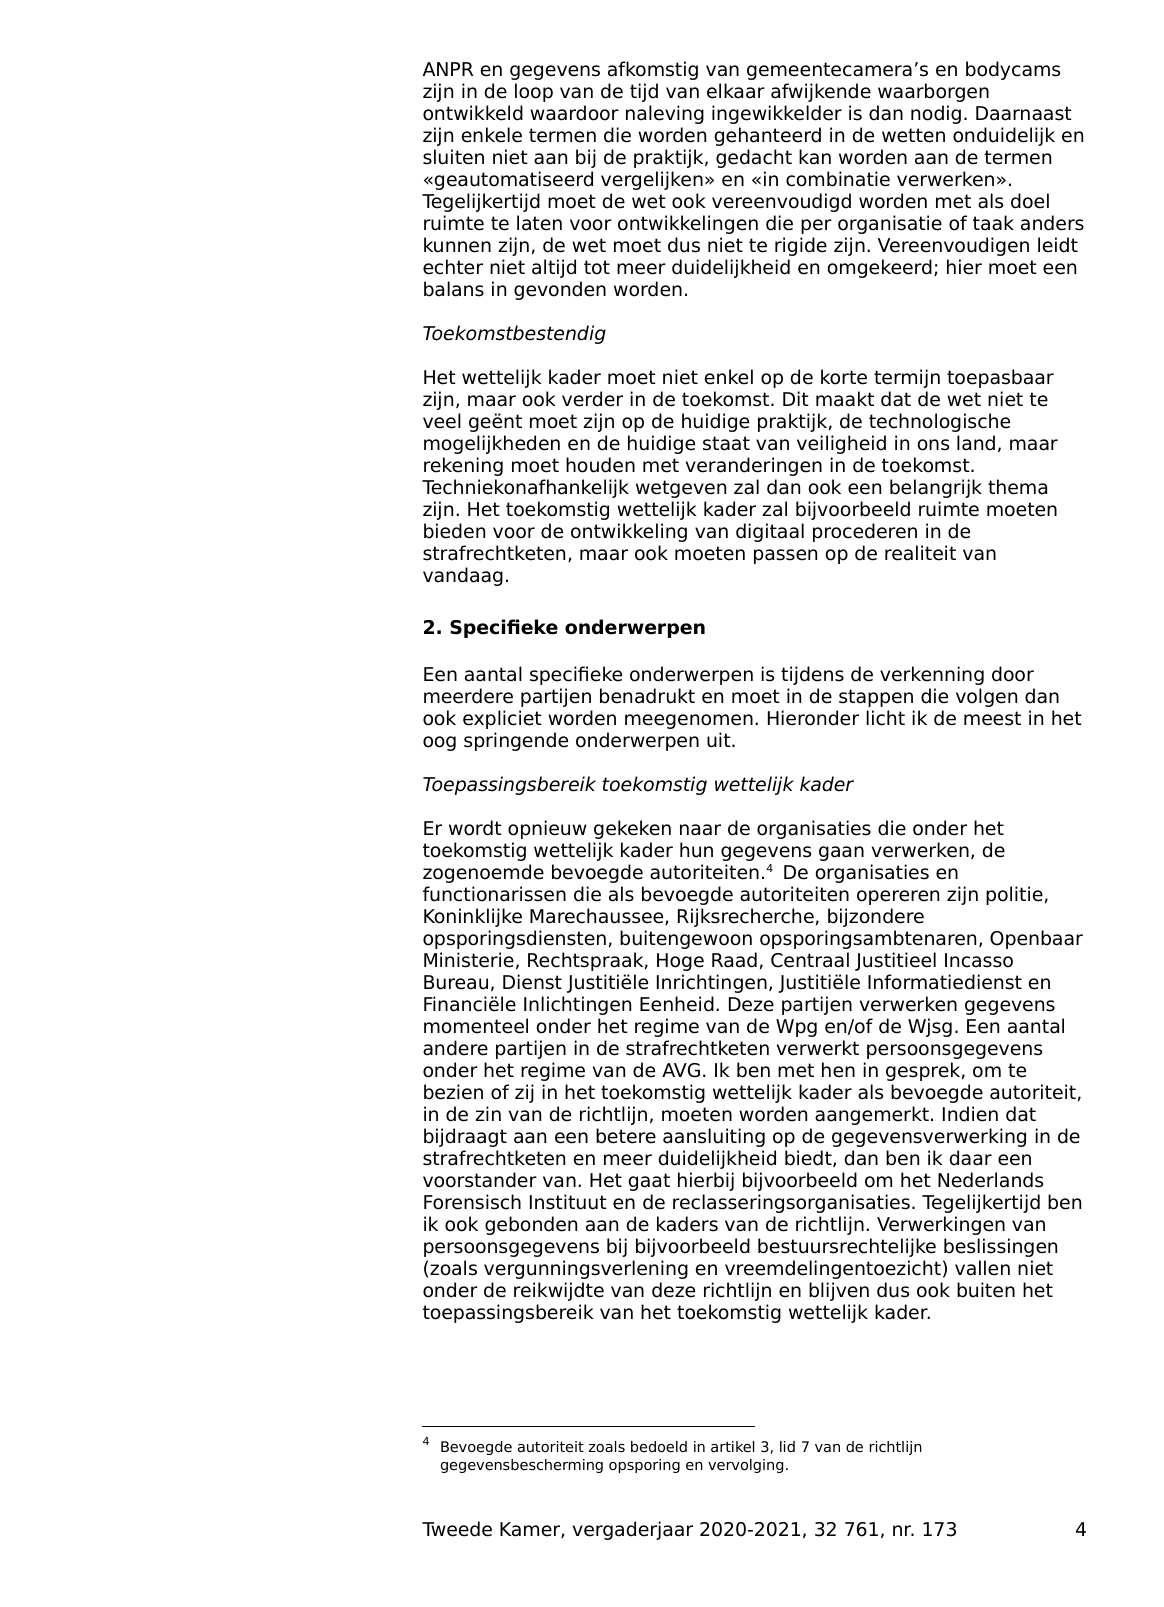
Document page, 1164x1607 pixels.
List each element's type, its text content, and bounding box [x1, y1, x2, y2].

subtitle Toekomstbestendig [422, 323, 1087, 345]
text Het wettelijk kader moet niet enkel op de korte termijn toepasbaar zijn, maar ook verder in de toekomst. Dit maakt dat de wet niet te veel geënt moet zijn op de huidige praktijk, de technologische mogelijkheden en de huidige staat van veiligheid in ons land, maar rekening moet houden met veranderingen in de toekomst. Techniekonafhankelijk wetgeven zal dan ook een belangrijk thema zijn. Het toekomstig wettelijk kader zal bijvoorbeeld ruimte moeten bieden voor de ontwikkeling van digitaal procederen in de strafrechtketen, maar ook moeten passen op de realiteit van vandaag. [422, 367, 1087, 587]
subtitle 2. Specifieke onderwerpen [422, 617, 1087, 639]
subtitle Toepassingsbereik toekomstig wettelijk kader [422, 774, 1087, 796]
text ANPR en gegevens afkomstig van gemeentecamera’s en bodycams zijn in de loop van de tijd van elkaar afwijkende waarborgen ontwikkeld waardoor naleving ingewikkelder is dan nodig. Daarnaast zijn enkele termen die worden gehanteerd in de wetten onduidelijk en sluiten niet aan bij de praktijk, gedacht kan worden aan de termen «geautomatiseerd vergelijken» en «in combinatie verwerken». Tegelijkertijd moet de wet ook vereenvoudigd worden met als doel ruimte te laten voor ontwikkelingen die per organisatie of taak anders kunnen zijn, de wet moet dus niet te rigide zijn. Vereenvoudigen leidt echter niet altijd tot meer duidelijkheid en omgekeerd; hier moet een balans in gevonden worden. [422, 59, 1087, 301]
text Bevoegde autoriteit zoals bedoeld in artikel 3, lid 7 van de richtlijn gegevensbescherming opsporing en vervolging. [422, 1435, 1087, 1474]
text Een aantal specifieke onderwerpen is tijdens de verkenning door meerdere partijen benadrukt en moet in de stappen die volgen dan ook expliciet worden meegenomen. Hieronder licht ik de meest in het oog springende onderwerpen uit. [422, 664, 1087, 752]
text Er wordt opnieuw gekeken naar de organisaties die onder het toekomstig wettelijk kader hun gegevens gaan verwerken, de zogenoemde bevoegde autoriteiten. De organisaties en functionarissen die als bevoegde autoriteiten opereren zijn politie, Koninklijke Marechaussee, Rijksrecherche, bijzondere opsporingsdiensten, buitengewoon opsporingsambtenaren, Openbaar Ministerie, Rechtspraak, Hoge Raad, Centraal Justitieel Incasso Bureau, Dienst Justitiële Inrichtingen, Justitiële Informatiedienst en Financiële Inlichtingen Eenheid. Deze partijen verwerken gegevens momenteel onder het regime van de Wpg en/of de Wjsg. Een aantal andere partijen in de strafrechtketen verwerkt persoonsgegevens onder het regime van de AVG. Ik ben met hen in gesprek, om te bezien of zij in het toekomstig wettelijk kader als bevoegde autoriteit, in de zin van de richtlijn, moeten worden aangemerkt. Indien dat bijdraagt aan een betere aansluiting op de gegevensverwerking in de strafrechtketen en meer duidelijkheid biedt, dan ben ik daar een voorstander van. Het gaat hierbij bijvoorbeeld om het Nederlands Forensisch Instituut en de reclasseringsorganisaties. Tegelijkertijd ben ik ook gebonden aan de kaders van de richtlijn. Verwerkingen van persoonsgegevens bij bijvoorbeeld bestuursrechtelijke beslissingen (zoals vergunningsverlening en vreemdelingentoezicht) vallen niet onder de reikwijdte van deze richtlijn en blijven dus ook buiten het toepassingsbereik van het toekomstig wettelijk kader. [422, 818, 1087, 1324]
